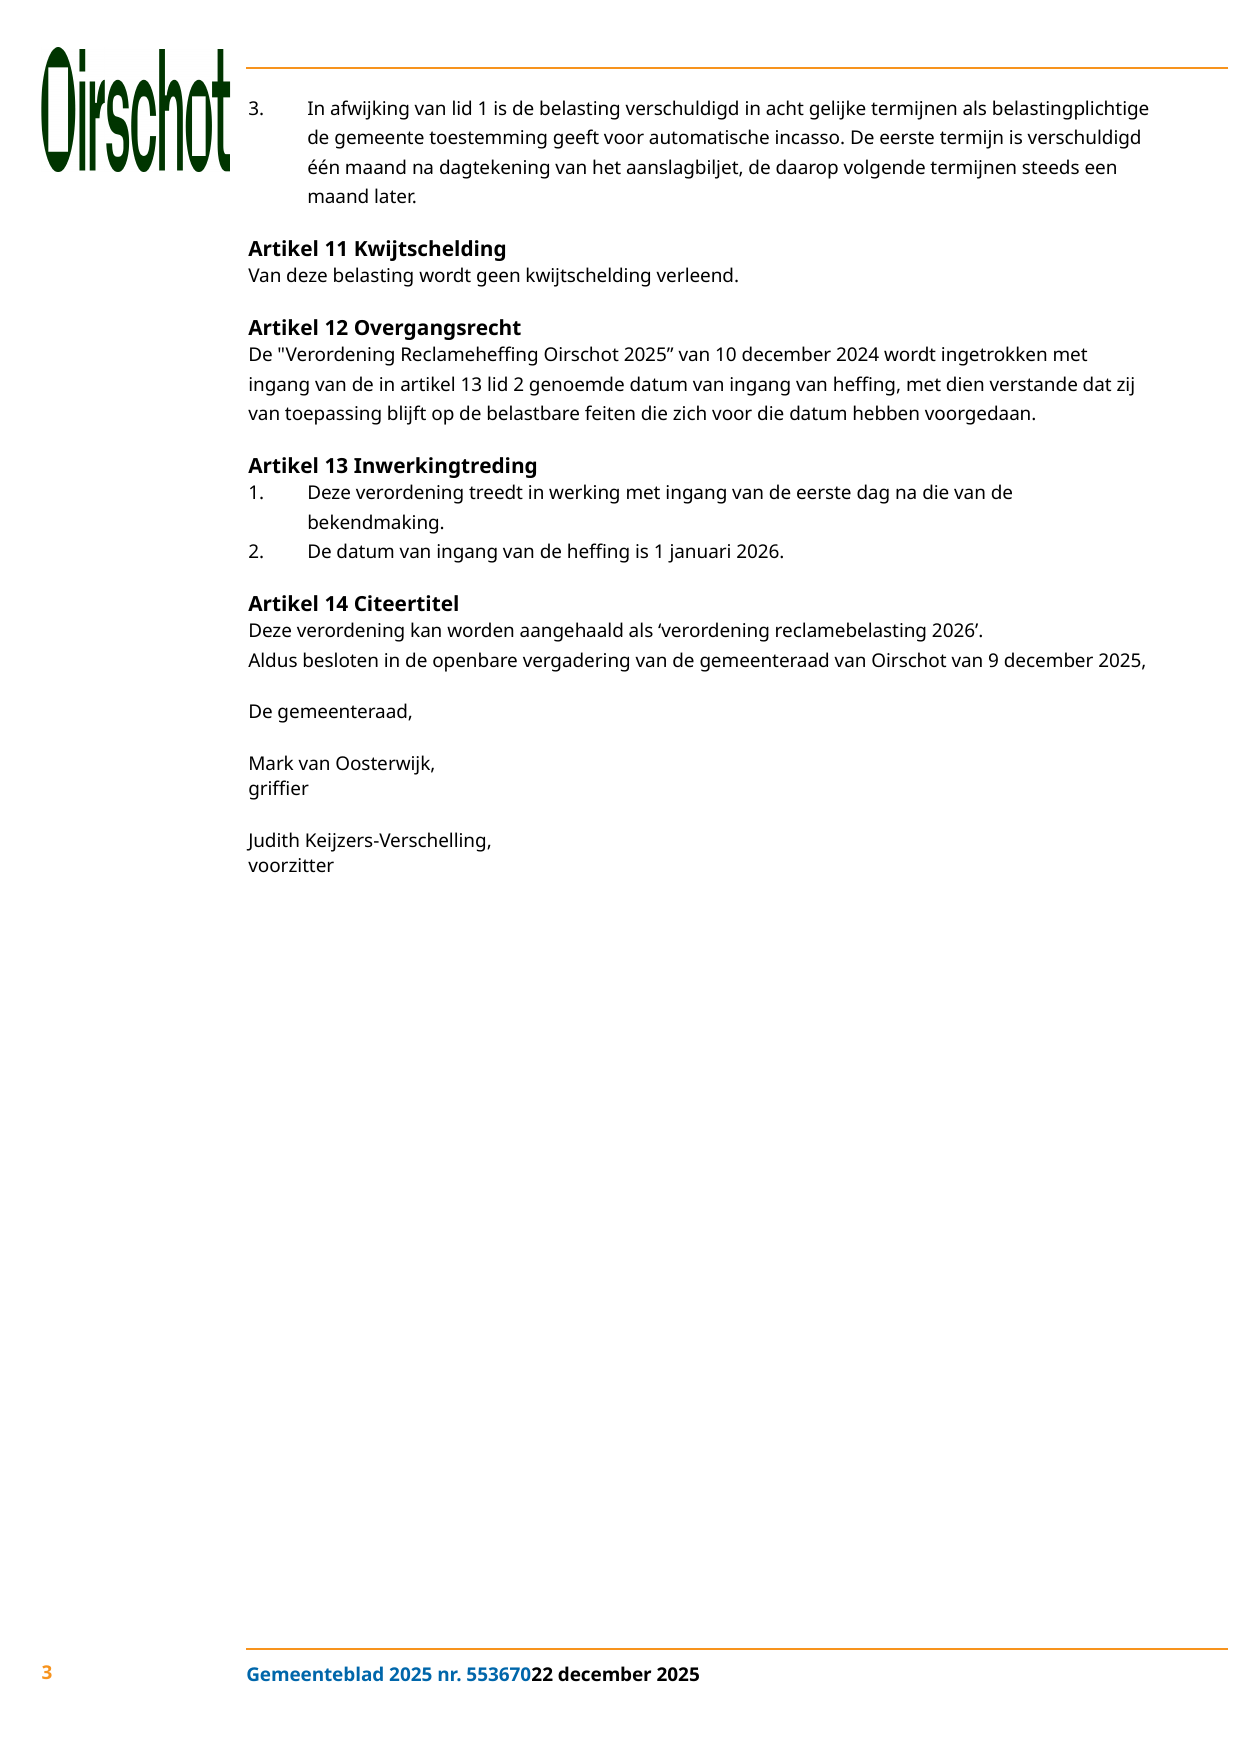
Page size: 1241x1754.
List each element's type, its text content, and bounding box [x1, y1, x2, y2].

list Deze verordening treedt in werking met ingang van de eerste dag na die van de bekendmaking. [248, 479, 1152, 534]
text Artikel 11 Kwijtschelding [248, 234, 1152, 262]
text De "Verordening Reclameheffing Oirschot 2025” van 10 december 2024 wordt ingetrokken met ingang van de in artikel 13 lid 2 genoemde datum van ingang van heffing, met dien verstande dat zij van toepassing blijft op de belastbare feiten die zich voor die datum hebben voorgedaan. [248, 341, 1152, 426]
text Mark van Oosterwijk, [248, 750, 1152, 776]
text Artikel 13 Inwerkingtreding [248, 451, 1152, 479]
text voorzitter [248, 853, 1152, 878]
text Van deze belasting wordt geen kwijtschelding verleend. [248, 262, 1152, 288]
list De datum van ingang van de heffing is 1 januari 2026. [248, 538, 1152, 564]
text De gemeenteraad, [248, 698, 1152, 724]
list In afwijking van lid 1 is de belasting verschuldigd in acht gelijke termijnen als belastingplichtige de gemeente toestemming geeft voor automatische incasso. De eerste termijn is verschuldigd één maand na dagtekening van het aanslagbiljet, de daarop volgende termijnen steeds een maand later. [248, 95, 1152, 209]
text Artikel 12 Overgangsrecht [248, 313, 1152, 341]
picture [41, 47, 231, 172]
text Aldus besloten in de openbare vergadering van de gemeenteraad van Oirschot van 9 december 2025, [248, 647, 1152, 673]
text Artikel 14 Citeertitel [248, 589, 1152, 617]
text Deze verordening kan worden aangehaald als ‘verordening reclamebelasting 2026’. [248, 617, 1152, 643]
text griffier [248, 776, 1152, 801]
text Judith Keijzers-Verschelling, [248, 827, 1152, 853]
